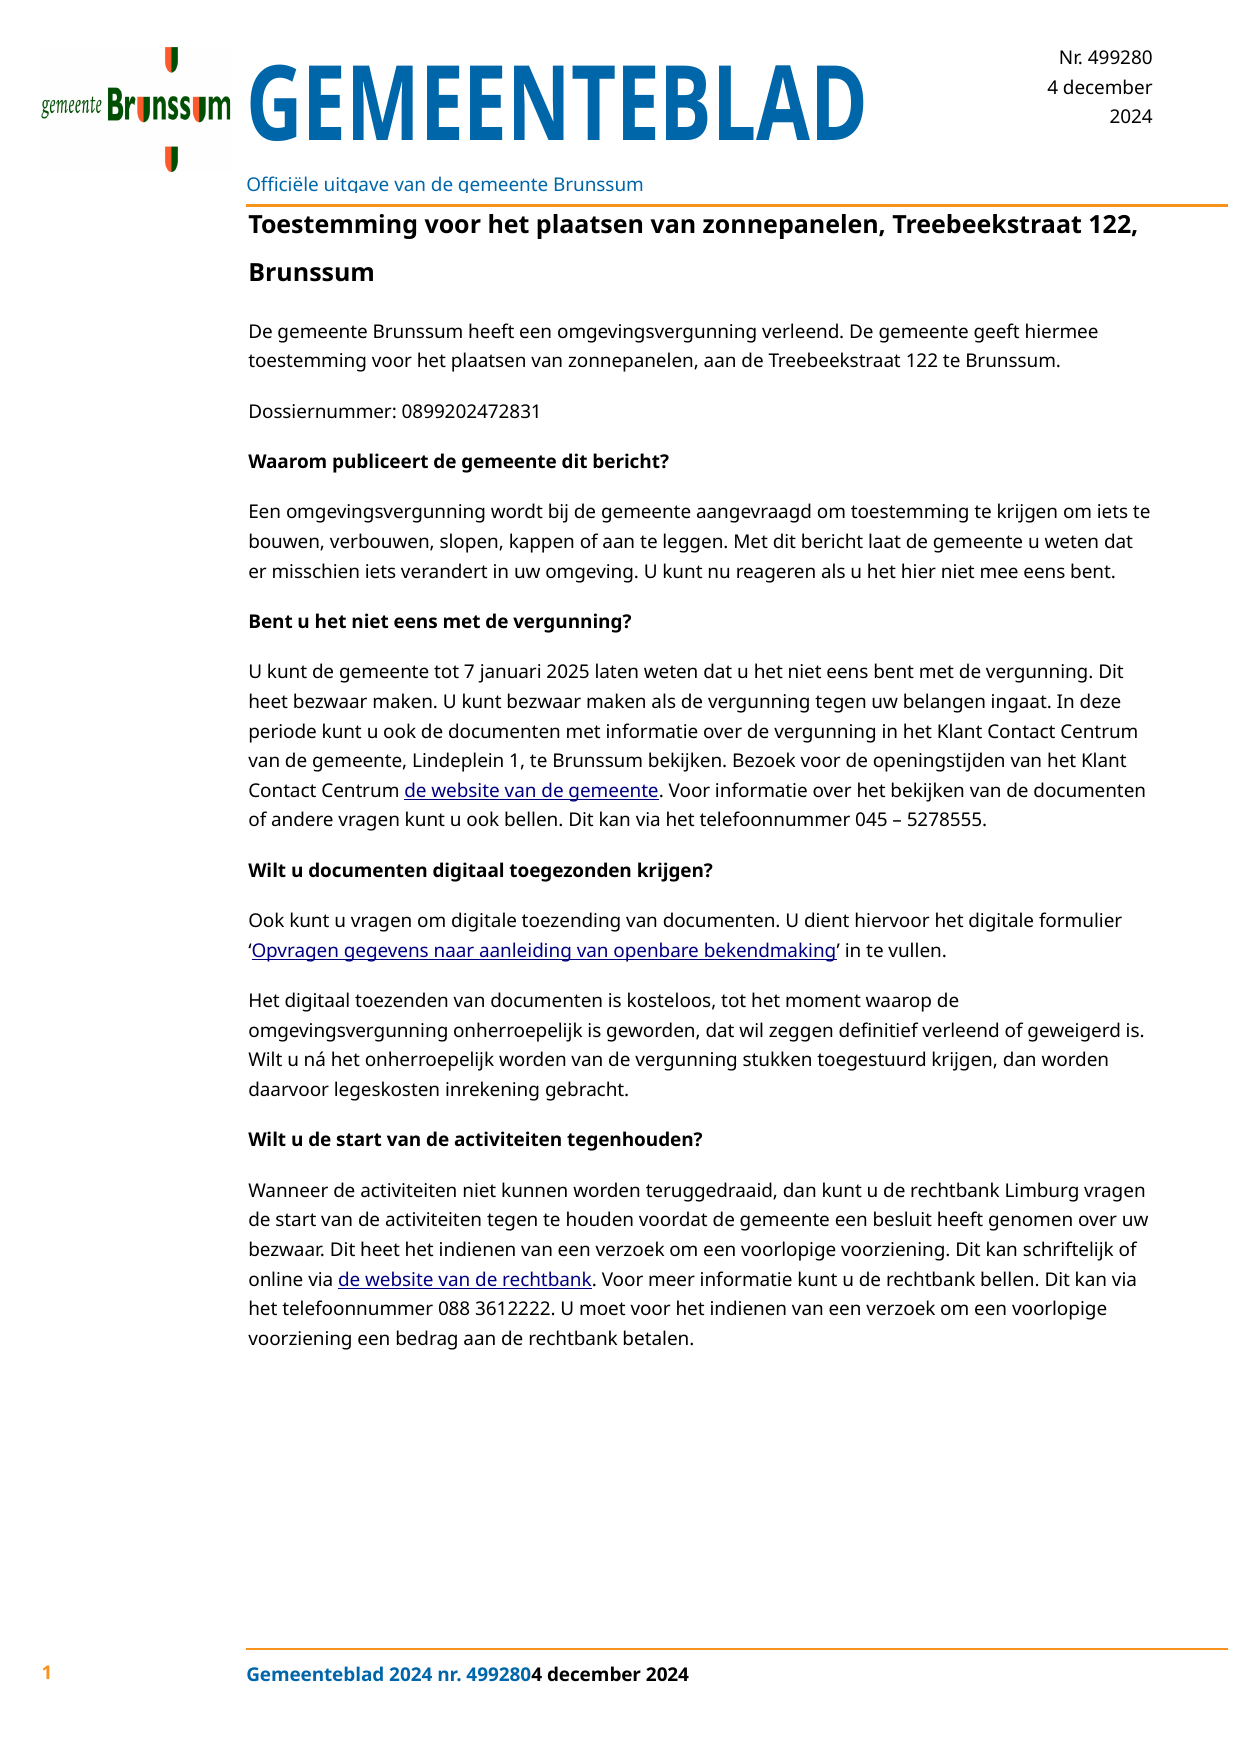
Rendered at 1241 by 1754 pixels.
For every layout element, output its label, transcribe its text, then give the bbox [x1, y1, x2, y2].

text Toestemming voor het plaatsen van zonnepanelen, Treebeekstraat 122, Brunssum [248, 207, 1152, 288]
text Een omgevingsvergunning wordt bij de gemeente aangevraagd om toestemming te krijgen om iets te bouwen, verbouwen, slopen, kappen of aan te leggen. Met dit bericht laat de gemeente u weten dat er misschien iets verandert in uw omgeving. U kunt nu reageren als u het hier niet mee eens bent. [248, 499, 1152, 584]
text Waarom publiceert de gemeente dit bericht? [248, 448, 1152, 474]
text Dossiernummer: 0899202472831 [248, 398, 1152, 424]
text Ook kunt u vragen om digitale toezending van documenten. U dient hiervoor het digitale formulier ‘Opvragen gegevens naar aanleiding van openbare bekendmaking’ in te vullen. [248, 907, 1152, 963]
text Het digitaal toezenden van documenten is kosteloos, tot het moment waarop de omgevingsvergunning onherroepelijk is geworden, dat wil zeggen definitief verleend of geweigerd is. Wilt u ná het onherroepelijk worden van de vergunning stukken toegestuurd krijgen, dan worden daarvoor legeskosten inrekening gebracht. [248, 987, 1152, 1102]
text Wanneer de activiteiten niet kunnen worden teruggedraaid, dan kunt u de rechtbank Limburg vragen de start van de activiteiten tegen te houden voordat de gemeente een besluit heeft genomen over uw bezwaar. Dit heet het indienen van een verzoek om een voorlopige voorziening. Dit kan schriftelijk of online via de website van de rechtbank. Voor meer informatie kunt u de rechtbank bellen. Dit kan via het telefoonnummer 088 3612222. U moet voor het indienen van een verzoek om een voorlopige voorziening een bedrag aan de rechtbank betalen. [248, 1177, 1152, 1351]
text Wilt u de start van de activiteiten tegenhouden? [248, 1127, 1152, 1152]
picture [41, 47, 231, 172]
text De gemeente Brunssum heeft een omgevingsvergunning verleend. De gemeente geeft hiermee toestemming voor het plaatsen van zonnepanelen, aan de Treebeekstraat 122 te Brunssum. [248, 318, 1152, 373]
text U kunt de gemeente tot 7 januari 2025 laten weten dat u het niet eens bent met de vergunning. Dit heet bezwaar maken. U kunt bezwaar maken als de vergunning tegen uw belangen ingaat. In deze periode kunt u ook de documenten met informatie over de vergunning in het Klant Contact Centrum van de gemeente, Lindeplein 1, te Brunssum bekijken. Bezoek voor de openingstijden van het Klant Contact Centrum de website van de gemeente. Voor informatie over het bekijken van de documenten of andere vragen kunt u ook bellen. Dit kan via het telefoonnummer 045 – 5278555. [248, 659, 1152, 832]
text Wilt u documenten digitaal toegezonden krijgen? [248, 857, 1152, 883]
text Bent u het niet eens met de vergunning? [248, 608, 1152, 634]
